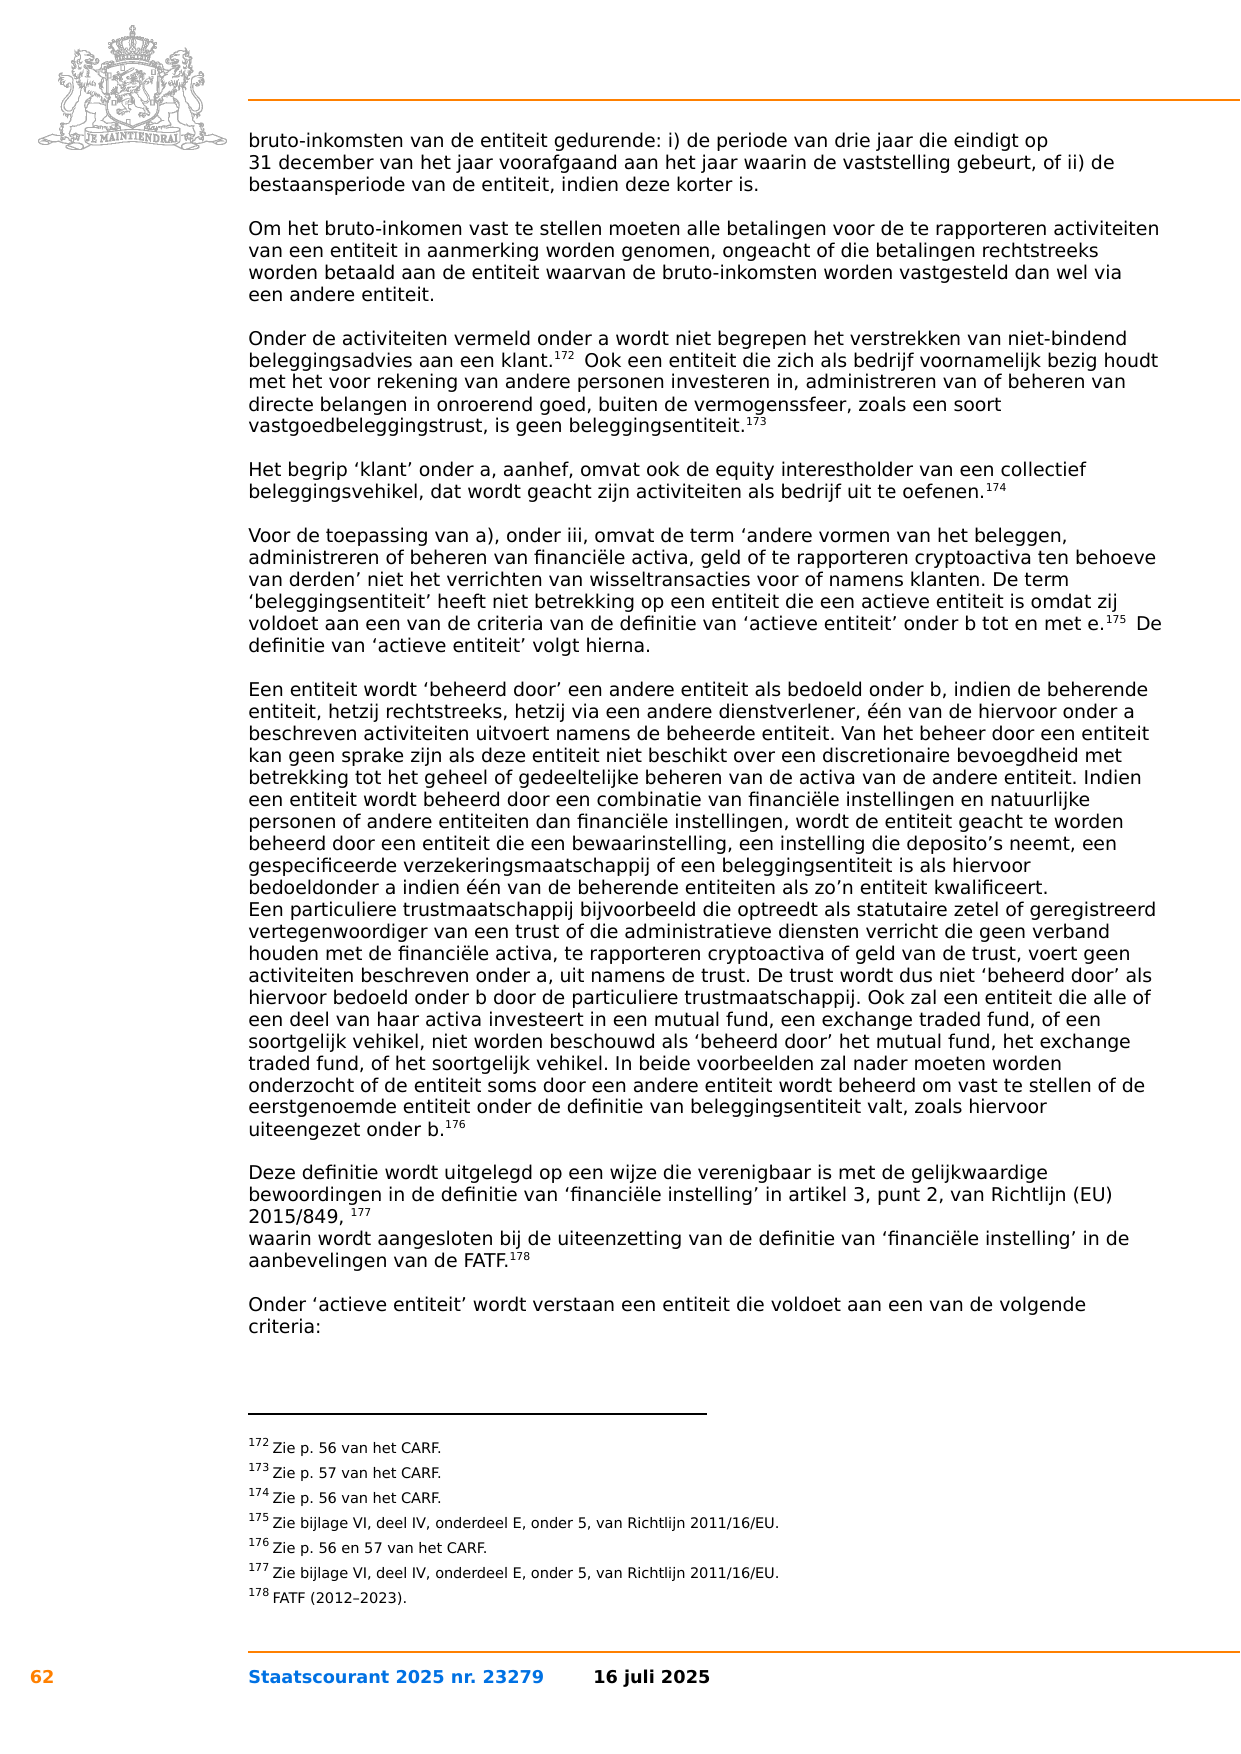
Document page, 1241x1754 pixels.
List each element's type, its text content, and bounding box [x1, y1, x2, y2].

text Onder ‘actieve entiteit’ wordt verstaan een entiteit die voldoet aan een van de volgende criteria: [248, 1294, 1163, 1338]
text Deze definitie wordt uitgelegd op een wijze die verenigbaar is met de gelijkwaardige bewoordingen in de definitie van ‘financiële instelling’ in artikel 3, punt 2, van Richtlijn (EU) 2015/849, [248, 1162, 1163, 1228]
text Zie bijlage VI, deel IV, onderdeel E, onder 5, van Richtlijn 2011/16/EU. [248, 1511, 1163, 1533]
text Voor de toepassing van a), onder iii, omvat de term ‘andere vormen van het beleggen, administreren of beheren van financiële activa, geld of te rapporteren cryptoactiva ten behoeve van derden’ niet het verrichten van wisseltransacties voor of namens klanten. De term ‘beleggingsentiteit’ heeft niet betrekking op een entiteit die een actieve entiteit is omdat zij voldoet aan een van de criteria van de definitie van ‘actieve entiteit’ onder b tot en met e. De definitie van ‘actieve entiteit’ volgt hierna. [248, 525, 1163, 657]
text Een entiteit wordt ‘beheerd door’ een andere entiteit als bedoeld onder b, indien de beherende entiteit, hetzij rechtstreeks, hetzij via een andere dienstverlener, één van de hiervoor onder a beschreven activiteiten uitvoert namens de beheerde entiteit. Van het beheer door een entiteit kan geen sprake zijn als deze entiteit niet beschikt over een discretionaire bevoegdheid met betrekking tot het geheel of gedeeltelijke beheren van de activa van de andere entiteit. Indien een entiteit wordt beheerd door een combinatie van financiële instellingen en natuurlijke personen of andere entiteiten dan financiële instellingen, wordt de entiteit geacht te worden beheerd door een entiteit die een bewaarinstelling, een instelling die deposito’s neemt, een gespecificeerde verzekeringsmaatschappij of een beleggingsentiteit is als hiervoor bedoeldonder a indien één van de beherende entiteiten als zo’n entiteit kwalificeert. [248, 679, 1163, 899]
text Een particuliere trustmaatschappij bijvoorbeeld die optreedt als statutaire zetel of geregistreerd vertegenwoordiger van een trust of die administratieve diensten verricht die geen verband houden met de financiële activa, te rapporteren cryptoactiva of geld van de trust, voert geen activiteiten beschreven onder a, uit namens de trust. De trust wordt dus niet ‘beheerd door’ als hiervoor bedoeld onder b door de particuliere trustmaatschappij. Ook zal een entiteit die alle of een deel van haar activa investeert in een mutual fund, een exchange traded fund, of een soortgelijk vehikel, niet worden beschouwd als ‘beheerd door’ het mutual fund, het exchange traded fund, of het soortgelijk vehikel. In beide voorbeelden zal nader moeten worden onderzocht of de entiteit soms door een andere entiteit wordt beheerd om vast te stellen of de eerstgenoemde entiteit onder de definitie van beleggingsentiteit valt, zoals hiervoor uiteengezet onder b. [248, 899, 1163, 1140]
text FATF (2012–2023). [248, 1586, 1163, 1608]
text bruto-inkomsten van de entiteit gedurende: i) de periode van drie jaar die eindigt op 31 december van het jaar voorafgaand aan het jaar waarin de vaststelling gebeurt, of ii) de bestaansperiode van de entiteit, indien deze korter is. [248, 130, 1163, 196]
text Om het bruto-inkomen vast te stellen moeten alle betalingen voor de te rapporteren activiteiten van een entiteit in aanmerking worden genomen, ongeacht of die betalingen rechtstreeks worden betaald aan de entiteit waarvan de bruto-inkomsten worden vastgesteld dan wel via een andere entiteit. [248, 218, 1163, 306]
text Zie p. 56 van het CARF. [248, 1486, 1163, 1508]
picture [38, 25, 227, 150]
text Zie p. 56 van het CARF. [248, 1436, 1163, 1458]
text Zie p. 56 en 57 van het CARF. [248, 1536, 1163, 1558]
text Het begrip ‘klant’ onder a, aanhef, omvat ook de equity interestholder van een collectief beleggingsvehikel, dat wordt geacht zijn activiteiten als bedrijf uit te oefenen. [248, 459, 1163, 503]
text Onder de activiteiten vermeld onder a wordt niet begrepen het verstrekken van niet-bindend beleggingsadvies aan een klant. Ook een entiteit die zich als bedrijf voornamelijk bezig houdt met het voor rekening van andere personen investeren in, administreren van of beheren van directe belangen in onroerend goed, buiten de vermogenssfeer, zoals een soort vastgoedbeleggingstrust, is geen beleggingsentiteit. [248, 327, 1163, 437]
text waarin wordt aangesloten bij de uiteenzetting van de definitie van ‘financiële instelling’ in de aanbevelingen van de FATF. [248, 1228, 1163, 1272]
text Zie p. 57 van het CARF. [248, 1461, 1163, 1483]
text Zie bijlage VI, deel IV, onderdeel E, onder 5, van Richtlijn 2011/16/EU. [248, 1561, 1163, 1583]
